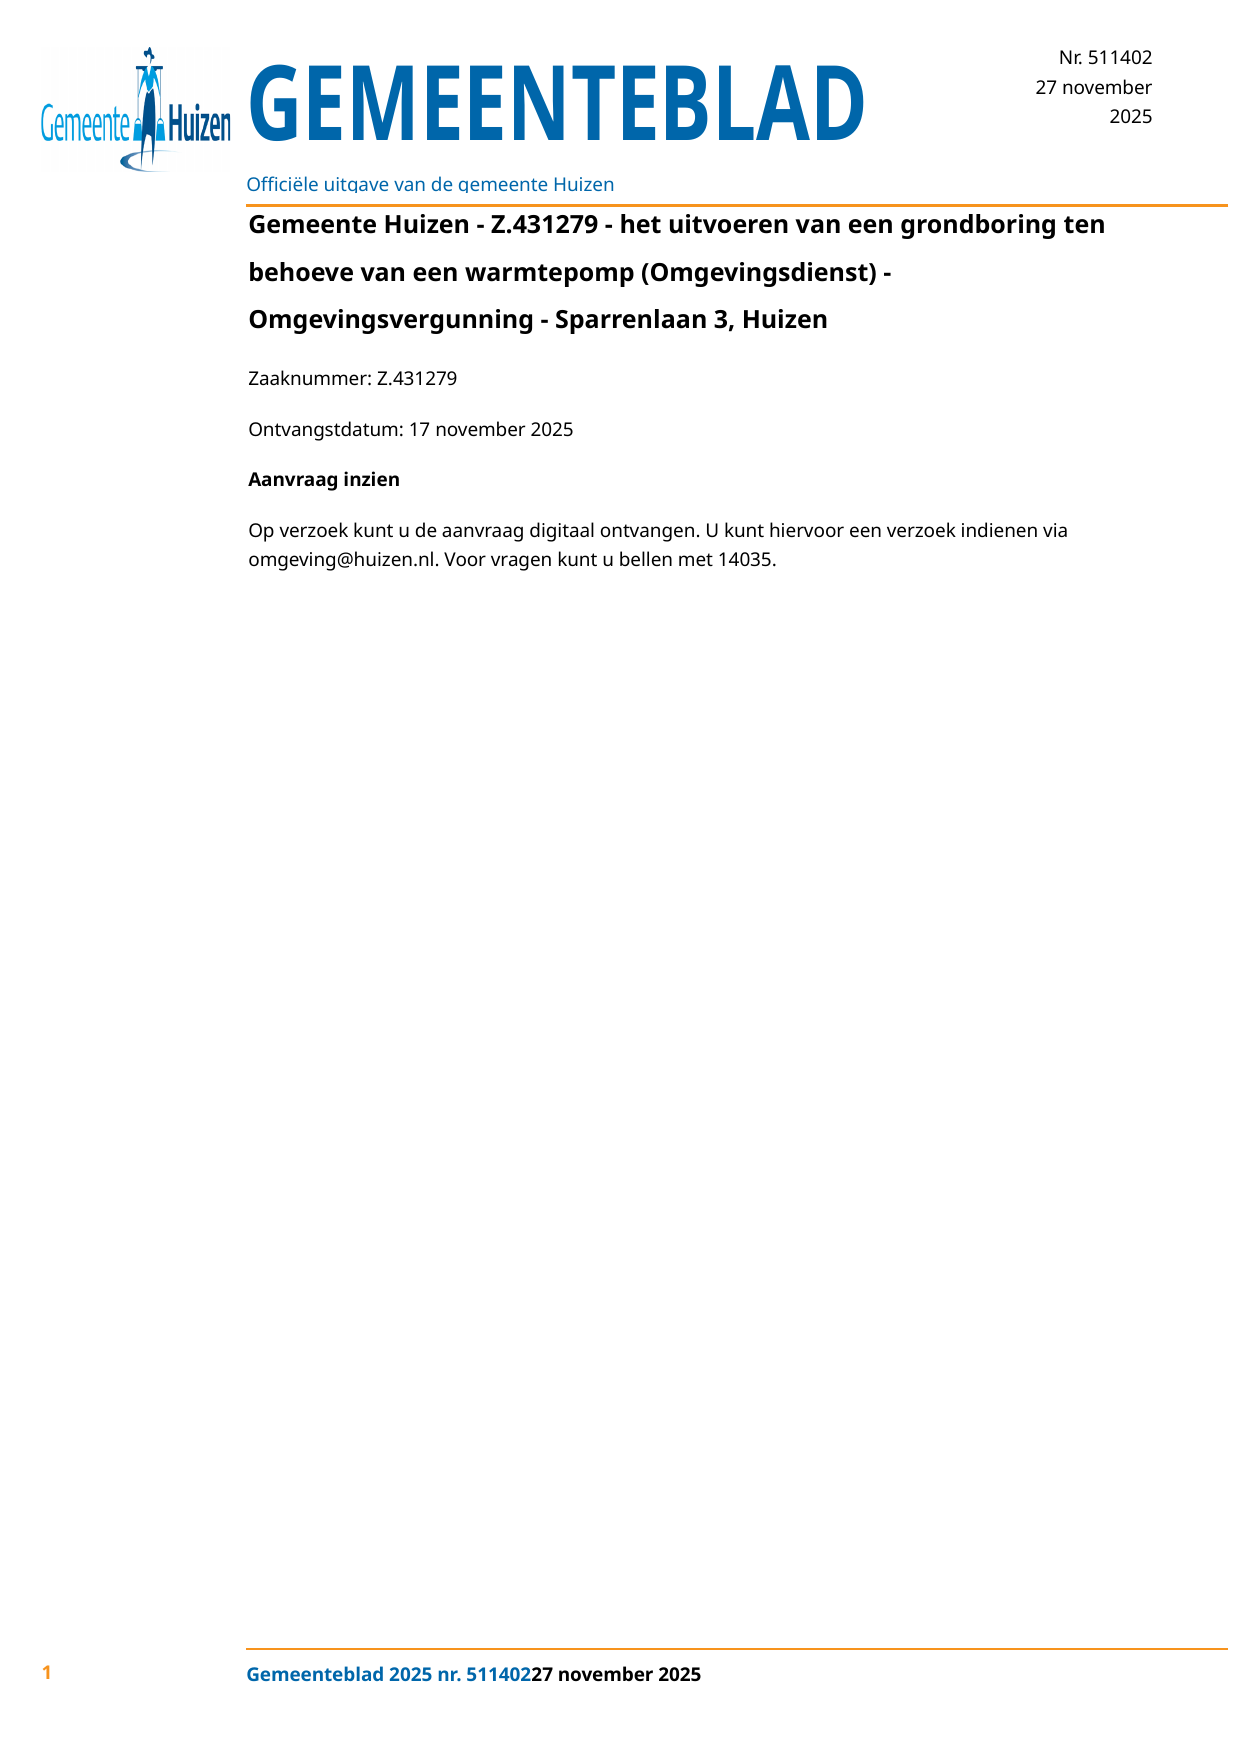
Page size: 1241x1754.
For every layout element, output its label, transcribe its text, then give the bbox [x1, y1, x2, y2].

text Op verzoek kunt u de aanvraag digitaal ontvangen. U kunt hiervoor een verzoek indienen via omgeving@huizen.nl. Voor vragen kunt u bellen met 14035. [248, 517, 1152, 572]
picture [41, 47, 231, 172]
text Zaaknummer: Z.431279 [248, 366, 1152, 391]
text Aanvraag inzien [248, 466, 1152, 492]
text Gemeente Huizen - Z.431279 - het uitvoeren van een grondboring ten behoeve van een warmtepomp (Omgevingsdienst) - Omgevingsvergunning - Sparrenlaan 3, Huizen [248, 207, 1152, 336]
text Ontvangstdatum: 17 november 2025 [248, 416, 1152, 442]
